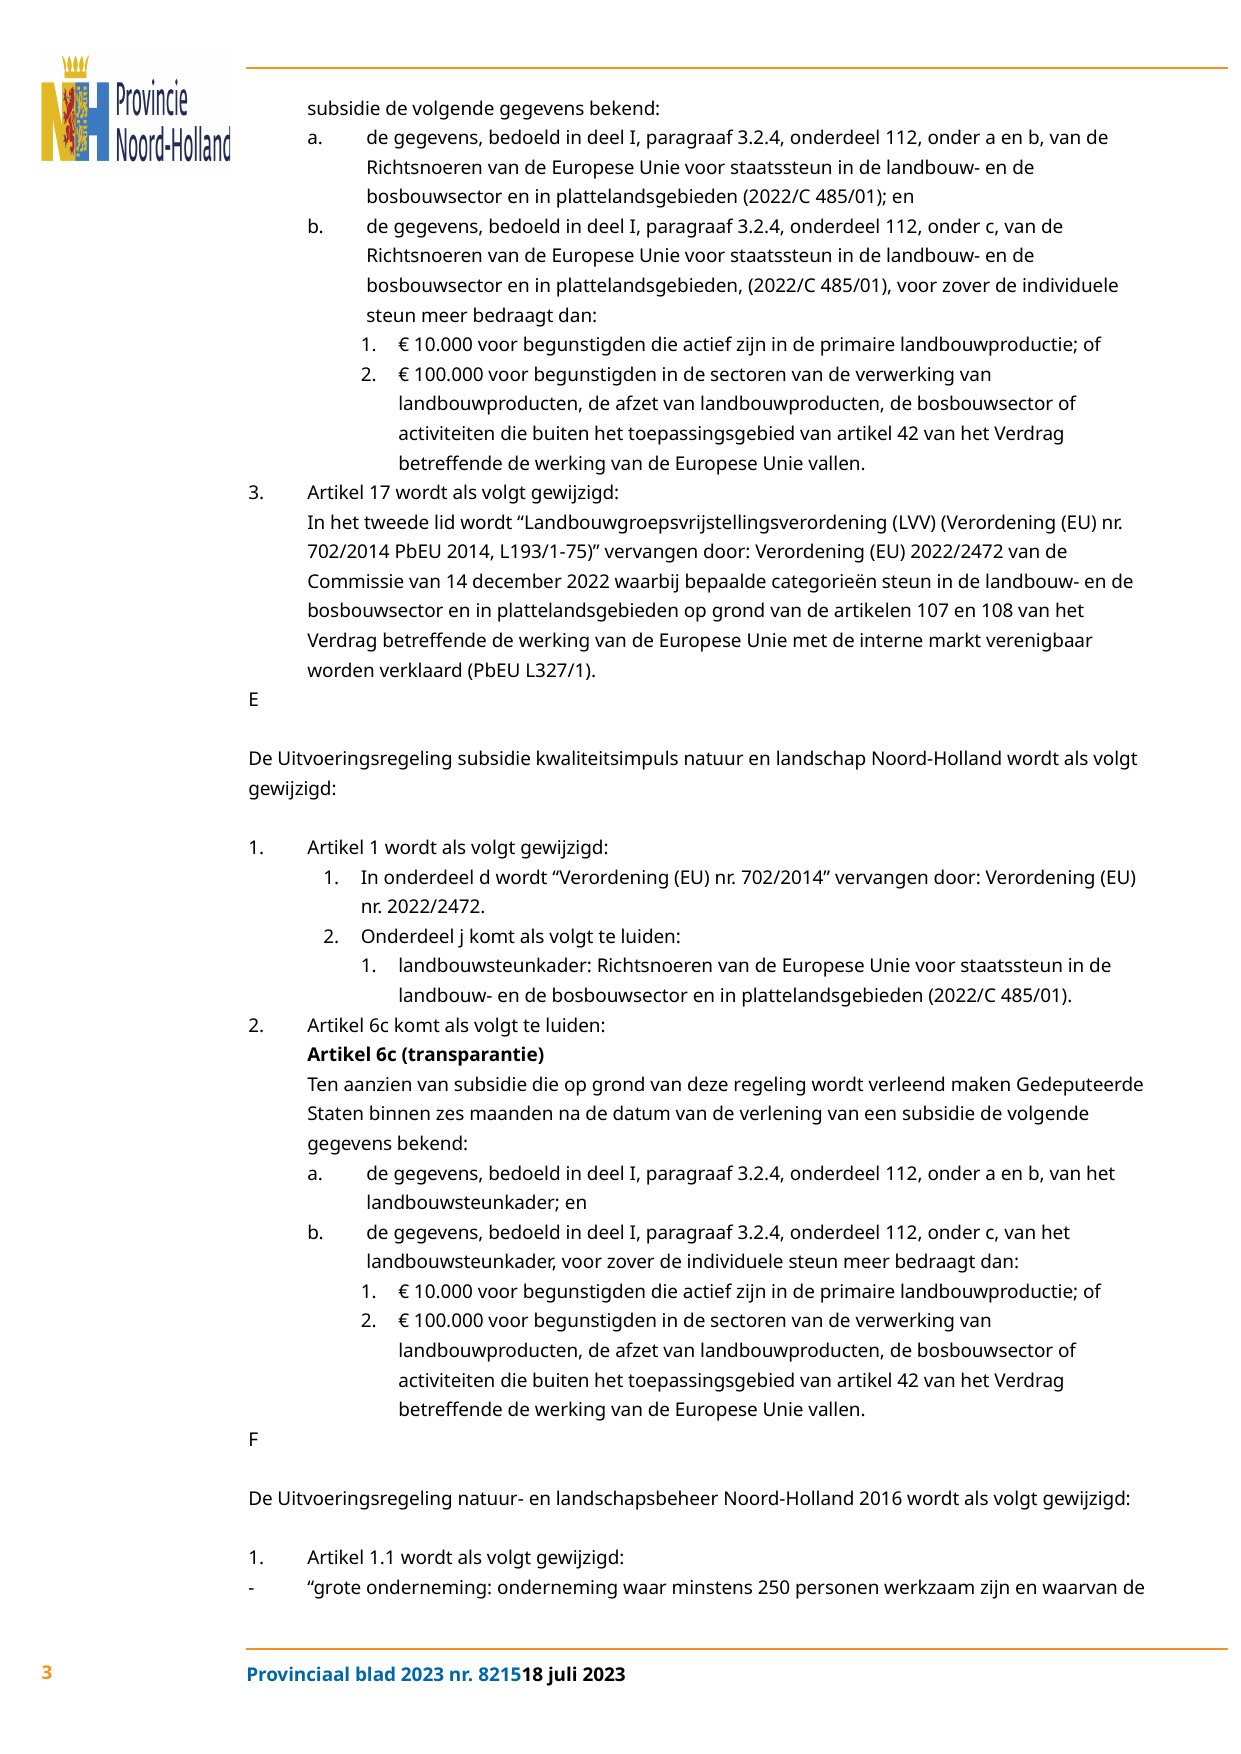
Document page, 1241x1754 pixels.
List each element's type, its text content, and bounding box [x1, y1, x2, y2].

list € 100.000 voor begunstigden in de sectoren van de verwerking van landbouwproducten, de afzet van landbouwproducten, de bosbouwsector of activiteiten die buiten het toepassingsgebied van artikel 42 van het Verdrag betreffende de werking van de Europese Unie vallen. [361, 1308, 1152, 1422]
list Artikel 1 wordt als volgt gewijzigd: [248, 834, 1152, 860]
list Artikel 17 wordt als volgt gewijzigd: [248, 479, 1152, 505]
list landbouwsteunkader: Richtsnoeren van de Europese Unie voor staatssteun in de landbouw- en de bosbouwsector en in plattelandsgebieden (2022/C 485/01). [361, 953, 1152, 1008]
list Ten aanzien van subsidie die op grond van deze regeling wordt verleend maken Gedeputeerde Staten binnen zes maanden na de datum van de verlening van een subsidie de volgende gegevens bekend: [248, 1071, 1152, 1156]
list In onderdeel d wordt “Verordening (EU) nr. 702/2014” vervangen door: Verordening (EU) nr. 2022/2472. [323, 864, 1152, 919]
list € 100.000 voor begunstigden in de sectoren van de verwerking van landbouwproducten, de afzet van landbouwproducten, de bosbouwsector of activiteiten die buiten het toepassingsgebied van artikel 42 van het Verdrag betreffende de werking van de Europese Unie vallen. [361, 361, 1152, 476]
list de gegevens, bedoeld in deel I, paragraaf 3.2.4, onderdeel 112, onder a en b, van het landbouwsteunkader; en [307, 1160, 1152, 1215]
text De Uitvoeringsregeling subsidie kwaliteitsimpuls natuur en landschap Noord-Holland wordt als volgt gewijzigd: [248, 746, 1152, 801]
list de gegevens, bedoeld in deel I, paragraaf 3.2.4, onderdeel 112, onder c, van het landbouwsteunkader, voor zover de individuele steun meer bedraagt dan: [307, 1219, 1152, 1274]
text F [248, 1426, 1152, 1452]
list de gegevens, bedoeld in deel I, paragraaf 3.2.4, onderdeel 112, onder a en b, van de Richtsnoeren van de Europese Unie voor staatssteun in de landbouw- en de bosbouwsector en in plattelandsgebieden (2022/C 485/01); en [307, 124, 1152, 209]
list € 10.000 voor begunstigden die actief zijn in de primaire landbouwproductie; of [361, 1278, 1152, 1304]
list Artikel 1.1 wordt als volgt gewijzigd: [248, 1544, 1152, 1570]
list Artikel 6c komt als volgt te luiden: [248, 1012, 1152, 1038]
picture [41, 47, 231, 172]
list Artikel 6c (transparantie) [248, 1041, 1152, 1067]
list subsidie de volgende gegevens bekend: [248, 95, 1152, 121]
text E [248, 686, 1152, 712]
list Onderdeel j komt als volgt te luiden: [323, 923, 1152, 949]
list € 10.000 voor begunstigden die actief zijn in de primaire landbouwproductie; of [361, 331, 1152, 357]
list “grote onderneming: onderneming waar minstens 250 personen werkzaam zijn en waarvan de [248, 1574, 1152, 1600]
text De Uitvoeringsregeling natuur- en landschapsbeheer Noord-Holland 2016 wordt als volgt gewijzigd: [248, 1485, 1152, 1511]
list de gegevens, bedoeld in deel I, paragraaf 3.2.4, onderdeel 112, onder c, van de Richtsnoeren van de Europese Unie voor staatssteun in de landbouw- en de bosbouwsector en in plattelandsgebieden, (2022/C 485/01), voor zover de individuele steun meer bedraagt dan: [307, 213, 1152, 328]
list In het tweede lid wordt “Landbouwgroepsvrijstellingsverordening (LVV) (Verordening (EU) nr. 702/2014 PbEU 2014, L193/1-75)” vervangen door: Verordening (EU) 2022/2472 van de Commissie van 14 december 2022 waarbij bepaalde categorieën steun in de landbouw- en de bosbouwsector en in plattelandsgebieden op grond van de artikelen 107 en 108 van het Verdrag betreffende de werking van de Europese Unie met de interne markt verenigbaar worden verklaard (PbEU L327/1). [248, 509, 1152, 683]
